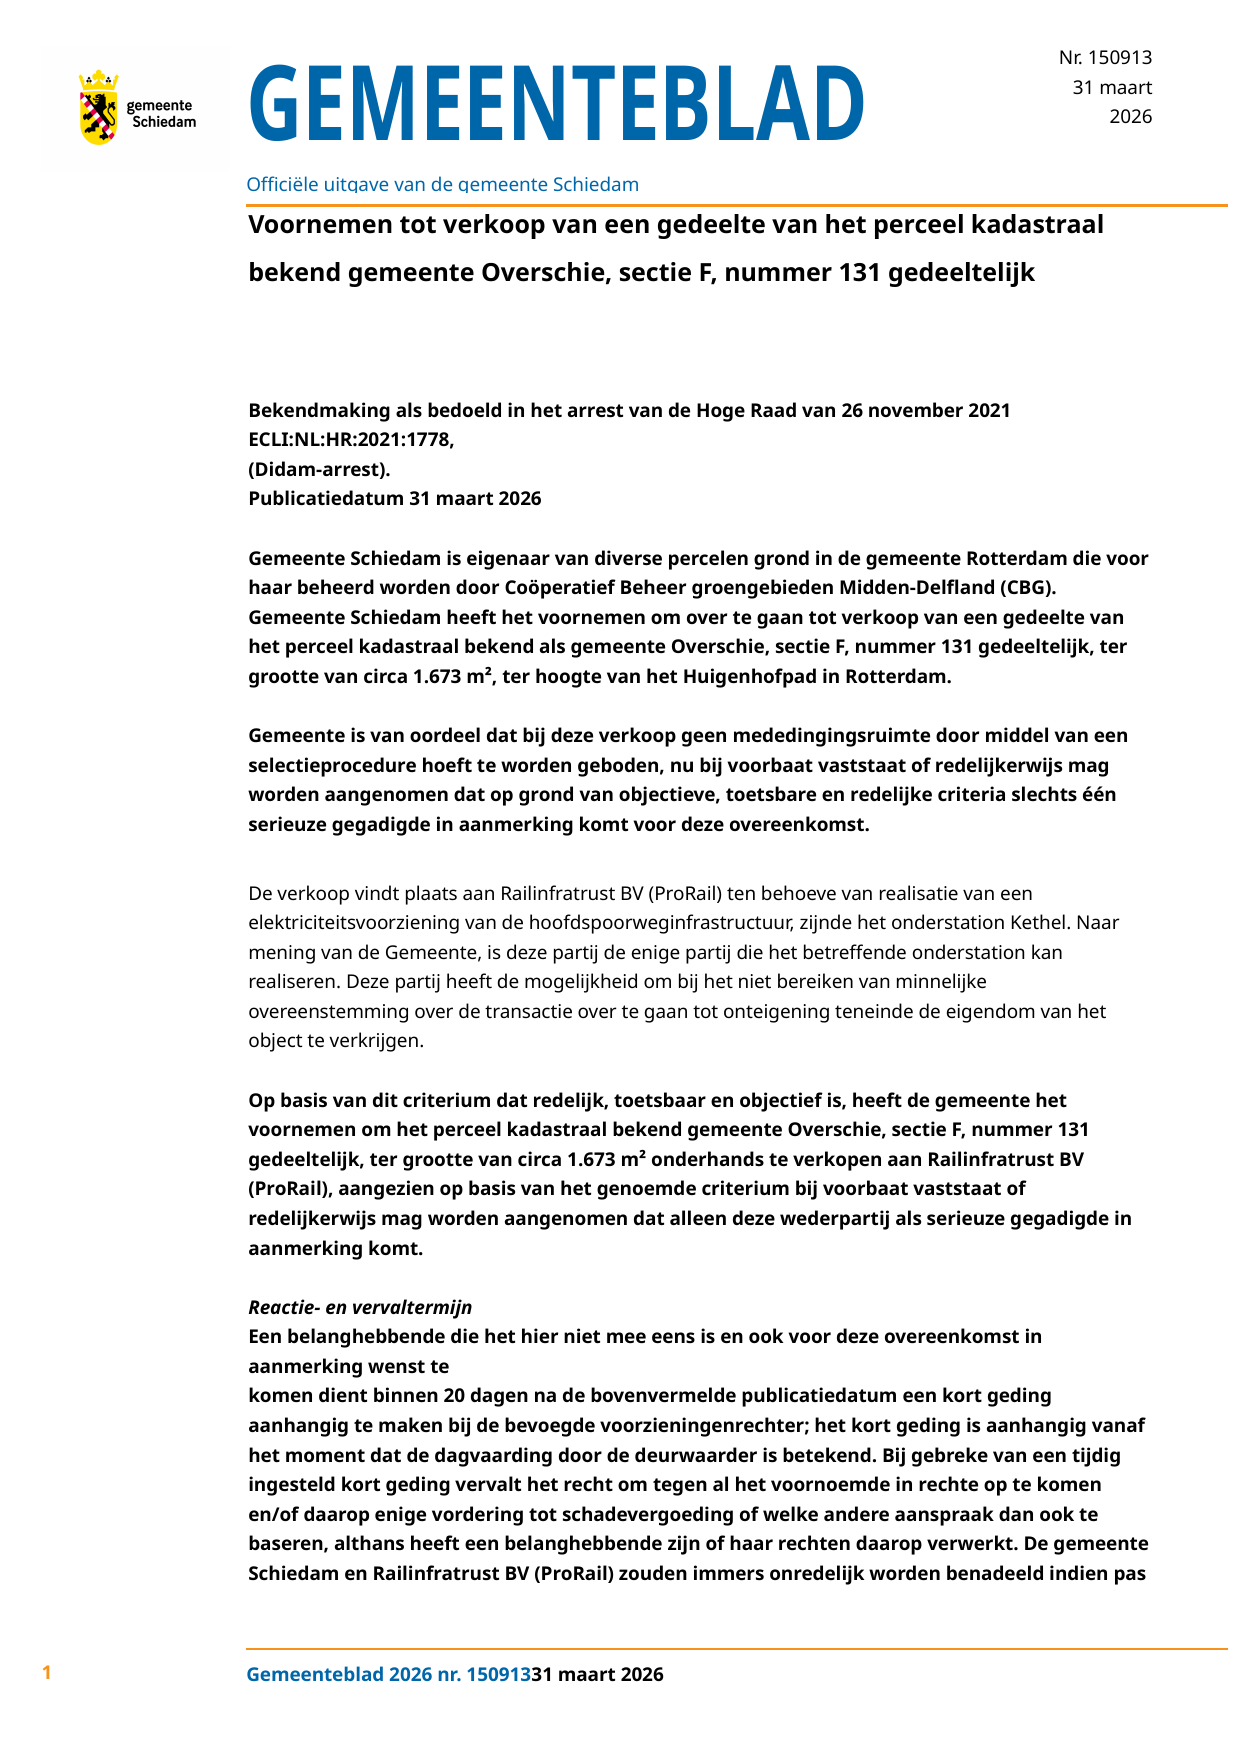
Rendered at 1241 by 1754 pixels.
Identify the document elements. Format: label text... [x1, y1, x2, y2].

text Gemeente is van oordeel dat bij deze verkoop geen mededingingsruimte door middel van een selectieprocedure hoeft te worden geboden, nu bij voorbaat vaststaat of redelijkerwijs mag worden aangenomen dat op grond van objectieve, toetsbare en redelijke criteria slechts één serieuze gegadigde in aanmerking komt voor deze overeenkomst. [248, 722, 1152, 837]
text Bekendmaking als bedoeld in het arrest van de Hoge Raad van 26 november 2021 ECLI:NL:HR:2021:1778, [248, 397, 1152, 452]
picture [41, 47, 231, 172]
text Op basis van dit criterium dat redelijk, toetsbaar en objectief is, heeft de gemeente het voornemen om het perceel kadastraal bekend gemeente Overschie, sectie F, nummer 131 gedeeltelijk, ter grootte van circa 1.673 m² onderhands te verkopen aan Railinfratrust BV (ProRail), aangezien op basis van het genoemde criterium bij voorbaat vaststaat of redelijkerwijs mag worden aangenomen dat alleen deze wederpartij als serieuze gegadigde in aanmerking komt. [248, 1087, 1152, 1261]
text De verkoop vindt plaats aan Railinfratrust BV (ProRail) ten behoeve van realisatie van een elektriciteitsvoorziening van de hoofdspoorweginfrastructuur, zijnde het onderstation Kethel. Naar mening van de Gemeente, is deze partij de enige partij die het betreffende onderstation kan realiseren. Deze partij heeft de mogelijkheid om bij het niet bereiken van minnelijke overeenstemming over de transactie over te gaan tot onteigening teneinde de eigendom van het object te verkrijgen. [248, 880, 1152, 1053]
text (Didam-arrest). [248, 456, 1152, 482]
text Publicatiedatum 31 maart 2026 [248, 486, 1152, 511]
text Voornemen tot verkoop van een gedeelte van het perceel kadastraal bekend gemeente Overschie, sectie F, nummer 131 gedeeltelijk [248, 207, 1152, 288]
text komen dient binnen 20 dagen na de bovenvermelde publicatiedatum een kort geding aanhangig te maken bij de bevoegde voorzieningenrechter; het kort geding is aanhangig vanaf het moment dat de dagvaarding door de deurwaarder is betekend. Bij gebreke van een tijdig ingesteld kort geding vervalt het recht om tegen al het voornoemde in rechte op te komen en/of daarop enige vordering tot schadevergoeding of welke andere aanspraak dan ook te baseren, althans heeft een belanghebbende zijn of haar rechten daarop verwerkt. De gemeente Schiedam en Railinfratrust BV (ProRail) zouden immers onredelijk worden benadeeld indien pas [248, 1383, 1152, 1586]
text Een belanghebbende die het hier niet mee eens is en ook voor deze overeenkomst in aanmerking wenst te [248, 1323, 1152, 1379]
text Reactie- en vervaltermijn [248, 1294, 1152, 1320]
text Gemeente Schiedam is eigenaar van diverse percelen grond in de gemeente Rotterdam die voor haar beheerd worden door Coöperatief Beheer groengebieden Midden-Delfland (CBG). Gemeente Schiedam heeft het voornemen om over te gaan tot verkoop van een gedeelte van het perceel kadastraal bekend als gemeente Overschie, sectie F, nummer 131 gedeeltelijk, ter grootte van circa 1.673 m², ter hoogte van het Huigenhofpad in Rotterdam. [248, 545, 1152, 689]
